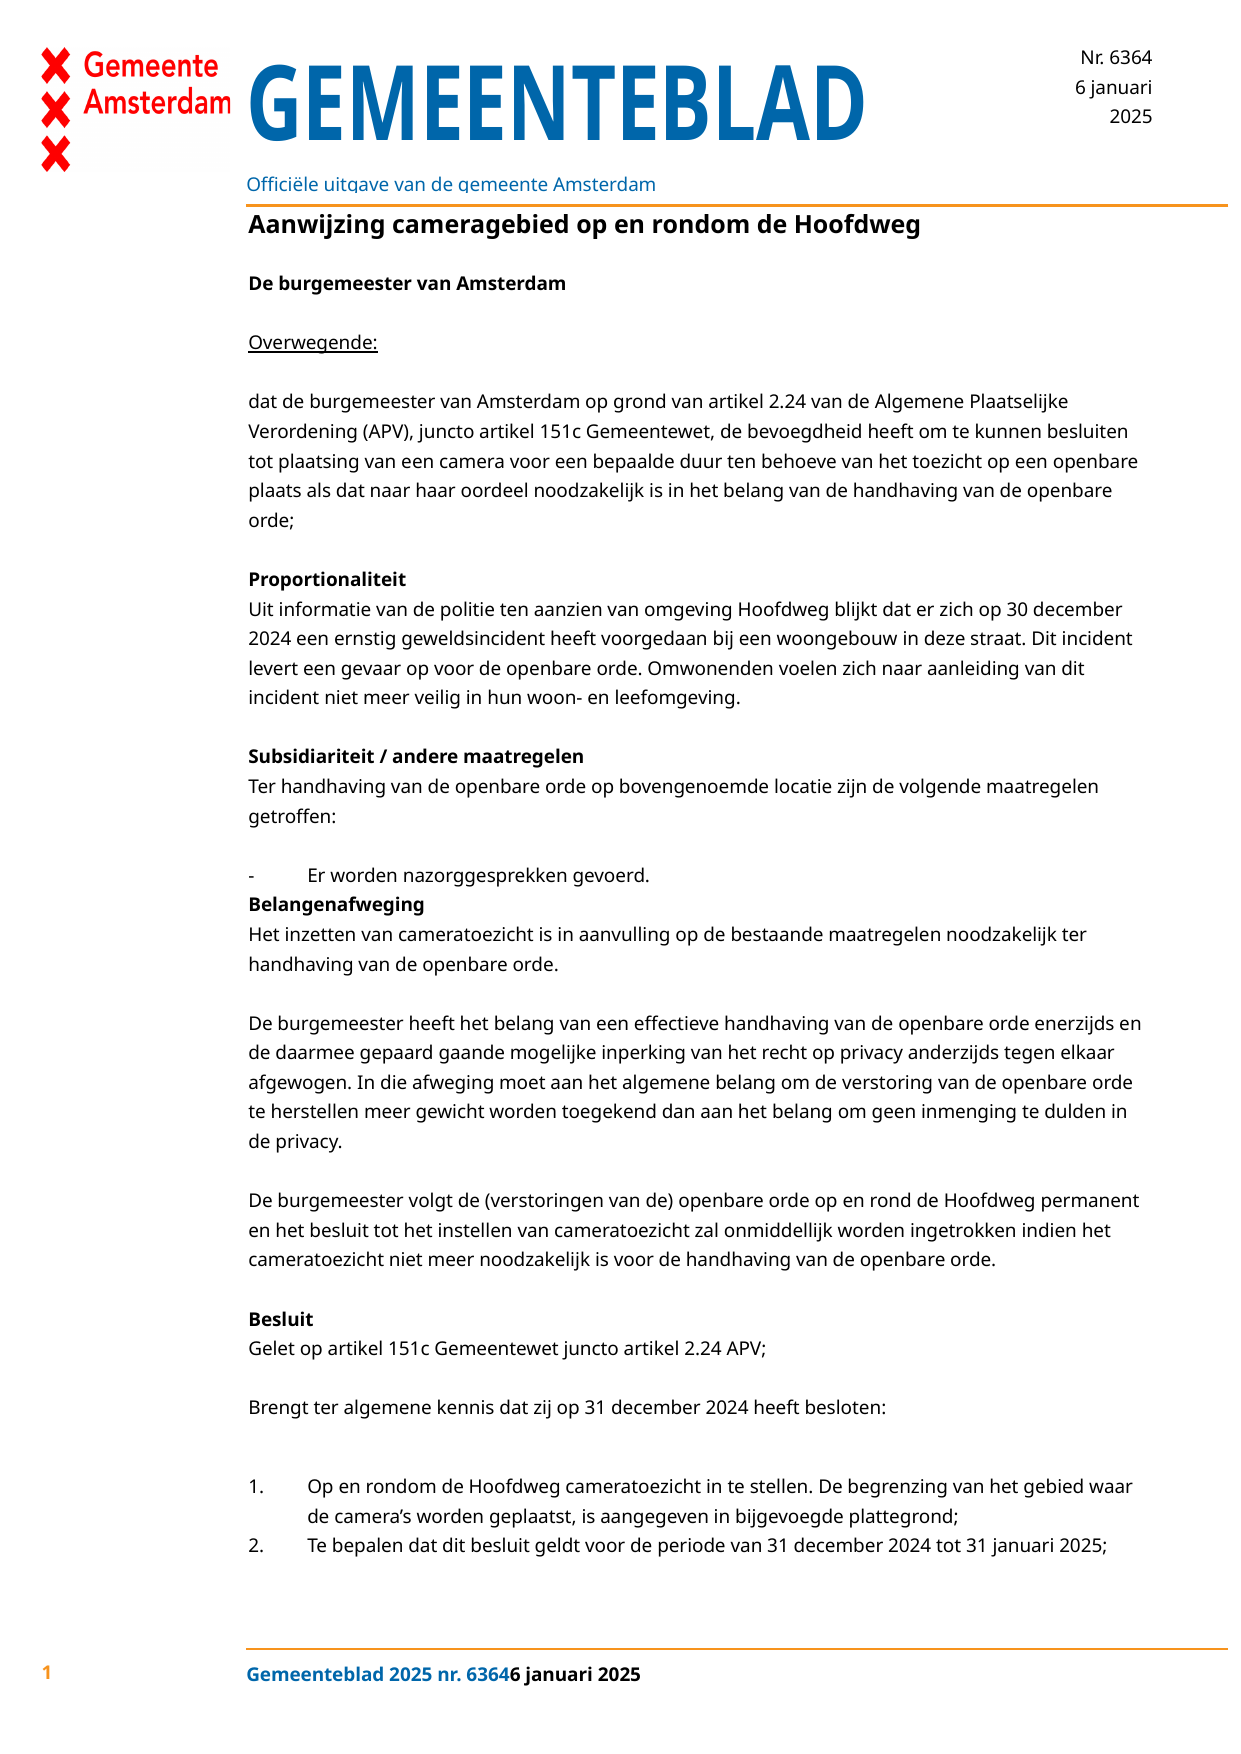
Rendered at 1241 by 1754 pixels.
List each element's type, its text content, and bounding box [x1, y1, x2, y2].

text De burgemeester van Amsterdam [248, 270, 1152, 296]
text Gelet op artikel 151c Gemeentewet juncto artikel 2.24 APV; [248, 1335, 1152, 1361]
text Proportionaliteit [248, 566, 1152, 592]
list Te bepalen dat dit besluit geldt voor de periode van 31 december 2024 tot 31 januari 2025; [248, 1532, 1152, 1558]
text Belangenafweging [248, 892, 1152, 917]
text Subsidiariteit / andere maatregelen [248, 744, 1152, 769]
text Het inzetten van cameratoezicht is in aanvulling op de bestaande maatregelen noodzakelijk ter handhaving van de openbare orde. [248, 921, 1152, 976]
text Ter handhaving van de openbare orde op bovengenoemde locatie zijn de volgende maatregelen getroffen: [248, 773, 1152, 828]
text De burgemeester volgt de (verstoringen van de) openbare orde op en rond de Hoofdweg permanent en het besluit tot het instellen van cameratoezicht zal onmiddellijk worden ingetrokken indien het cameratoezicht niet meer noodzakelijk is voor de handhaving van de openbare orde. [248, 1187, 1152, 1272]
text Besluit [248, 1306, 1152, 1331]
text Aanwijzing cameragebied op en rondom de Hoofdweg [248, 207, 1152, 241]
text dat de burgemeester van Amsterdam op grond van artikel 2.24 van de Algemene Plaatselijke Verordening (APV), juncto artikel 151c Gemeentewet, de bevoegdheid heeft om te kunnen besluiten tot plaatsing van een camera voor een bepaalde duur ten behoeve van het toezicht op een openbare plaats als dat naar haar oordeel noodzakelijk is in het belang van de handhaving van de openbare orde; [248, 389, 1152, 533]
list Op en rondom de Hoofdweg cameratoezicht in te stellen. De begrenzing van het gebied waar de camera’s worden geplaatst, is aangegeven in bijgevoegde plattegrond; [248, 1473, 1152, 1529]
list Er worden nazorggesprekken gevoerd. [248, 862, 1152, 888]
text Overwegende: [248, 329, 1152, 355]
text Brengt ter algemene kennis dat zij op 31 december 2024 heeft besloten: [248, 1394, 1152, 1420]
text Uit informatie van de politie ten aanzien van omgeving Hoofdweg blijkt dat er zich op 30 december 2024 een ernstig geweldsincident heeft voorgedaan bij een woongebouw in deze straat. Dit incident levert een gevaar op voor de openbare orde. Omwonenden voelen zich naar aanleiding van dit incident niet meer veilig in hun woon- en leefomgeving. [248, 596, 1152, 710]
picture [41, 47, 231, 172]
text De burgemeester heeft het belang van een effectieve handhaving van de openbare orde enerzijds en de daarmee gepaard gaande mogelijke inperking van het recht op privacy anderzijds tegen elkaar afgewogen. In die afweging moet aan het algemene belang om de verstoring van de openbare orde te herstellen meer gewicht worden toegekend dan aan het belang om geen inmenging te dulden in de privacy. [248, 1010, 1152, 1154]
